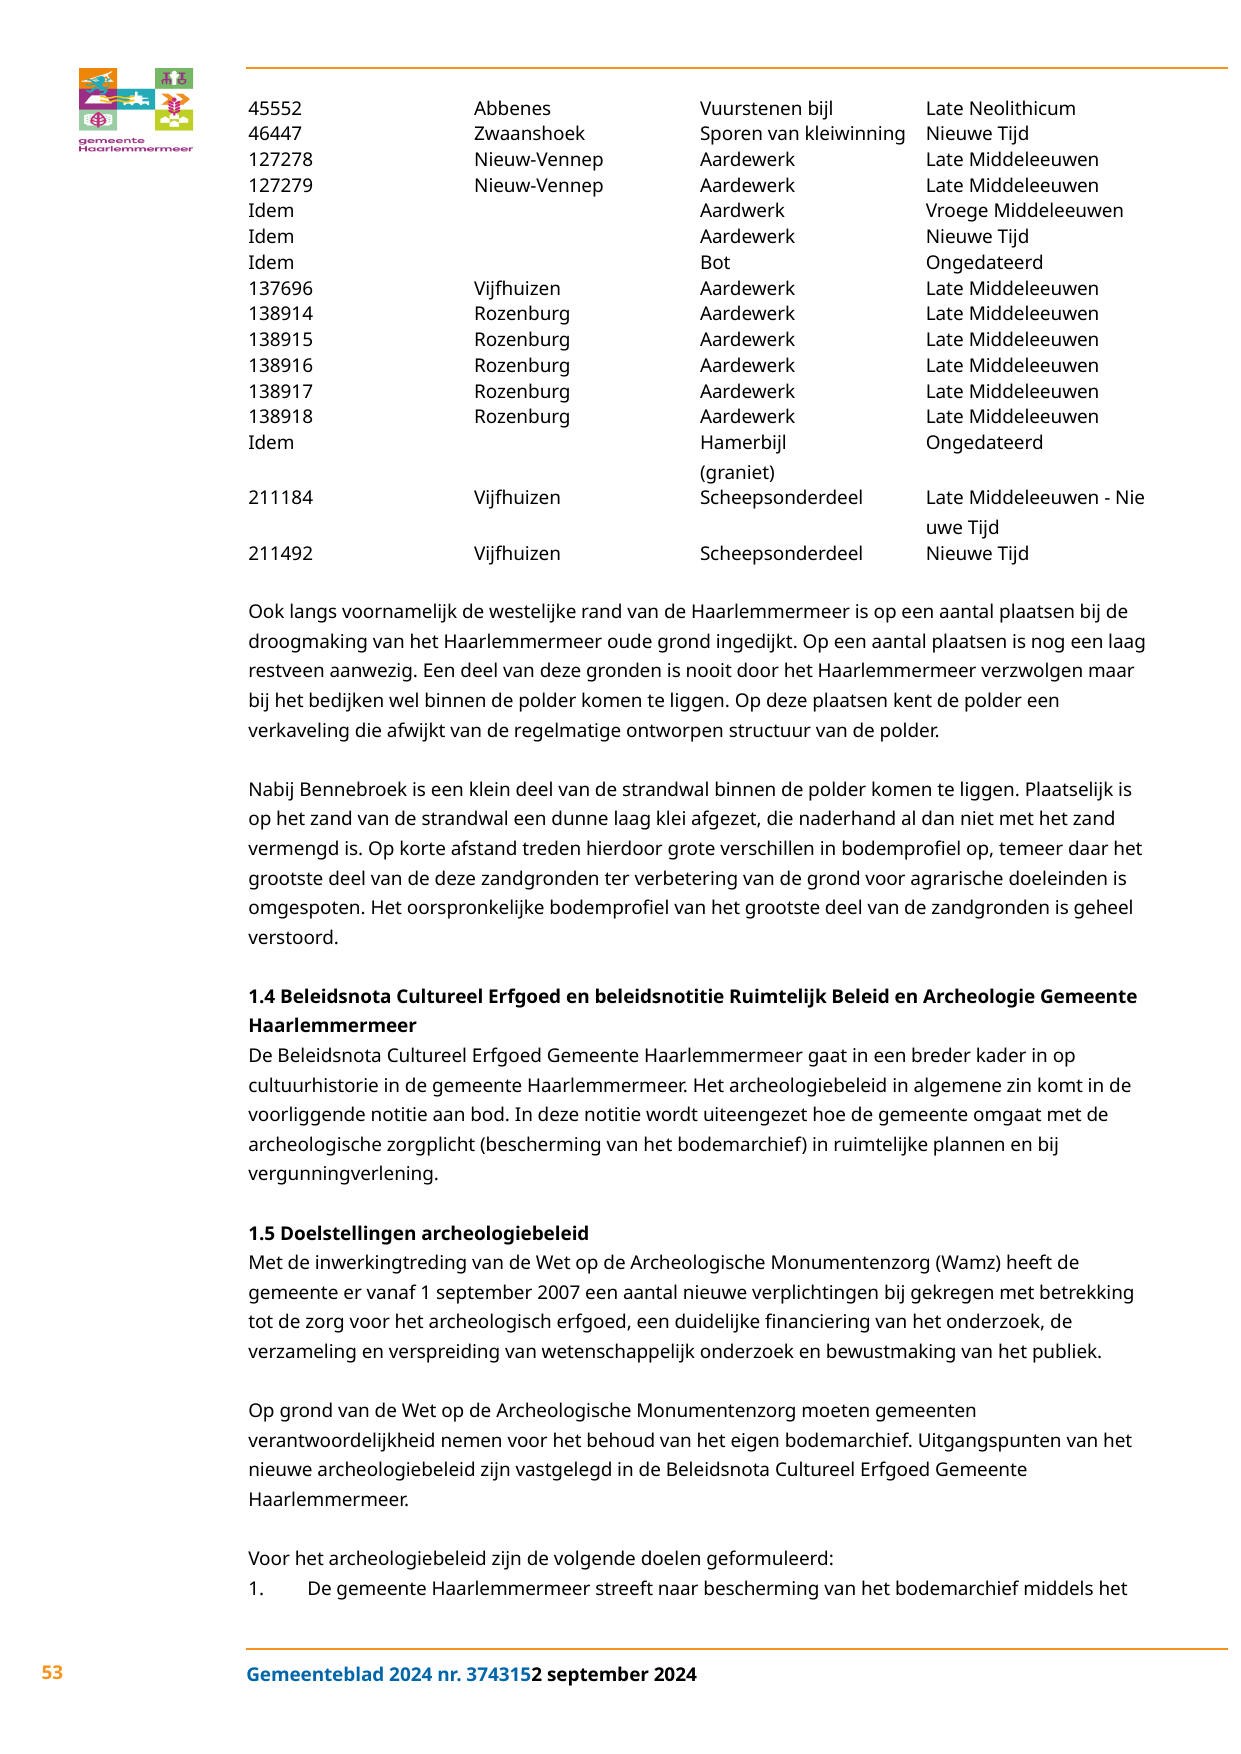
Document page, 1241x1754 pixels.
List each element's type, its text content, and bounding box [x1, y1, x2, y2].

table_cell Late Middeleeuwen [926, 404, 1152, 429]
table_cell Rozenburg [474, 404, 700, 429]
table_cell Rozenburg [474, 352, 700, 378]
table_cell Aardewerk [700, 378, 926, 403]
table_cell Idem [248, 249, 474, 275]
table_cell 138915 [248, 326, 474, 352]
table_cell Aardewerk [700, 275, 926, 301]
table_cell [474, 224, 700, 249]
table_cell Late Middeleeuwen [926, 326, 1152, 352]
table_cell Aardewerk [700, 326, 926, 352]
table_cell Rozenburg [474, 326, 700, 352]
text Met de inwerkingtreding van de Wet op de Archeologische Monumentenzorg (Wamz) heeft de gemeente er vanaf 1 september 2007 een aantal nieuwe verplichtingen bij gekregen met betrekking tot de zorg voor het archeologisch erfgoed, een duidelijke financiering van het onderzoek, de verzameling en verspreiding van wetenschappelijk onderzoek en bewustmaking van het publiek. [248, 1249, 1152, 1364]
list De gemeente Haarlemmermeer streeft naar bescherming van het bodemarchief middels het [248, 1575, 1152, 1600]
table_cell Ongedateerd [926, 429, 1152, 484]
table_cell Late Middeleeuwen [926, 301, 1152, 326]
table_cell Aardwerk [700, 198, 926, 223]
table_cell Late Middeleeuwen - Nieuwe Tijd [926, 485, 1152, 540]
table_cell 211492 [248, 540, 474, 566]
text 1.4 Beleidsnota Cultureel Erfgoed en beleidsnotitie Ruimtelijk Beleid en Archeologie Gemeente Haarlemmermeer [248, 983, 1152, 1038]
table_cell Vroege Middeleeuwen [926, 198, 1152, 223]
table_cell Scheepsonderdeel [700, 485, 926, 540]
table_cell Nieuw-Vennep [474, 146, 700, 172]
table_cell 45552 [248, 95, 474, 121]
text De Beleidsnota Cultureel Erfgoed Gemeente Haarlemmermeer gaat in een breder kader in op cultuurhistorie in de gemeente Haarlemmermeer. Het archeologiebeleid in algemene zin komt in de voorliggende notitie aan bod. In deze notitie wordt uiteengezet hoe de gemeente omgaat met de archeologische zorgplicht (bescherming van het bodemarchief) in ruimtelijke plannen en bij vergunningverlening. [248, 1042, 1152, 1186]
table_cell Nieuwe Tijd [926, 540, 1152, 566]
table_cell Aardewerk [700, 404, 926, 429]
table_cell Zwaanshoek [474, 121, 700, 146]
table_cell Bot [700, 249, 926, 275]
table_cell Hamerbijl (graniet) [700, 429, 926, 484]
table_cell 127279 [248, 172, 474, 198]
table_cell Aardewerk [700, 224, 926, 249]
table_cell Abbenes [474, 95, 700, 121]
table_cell Vijfhuizen [474, 275, 700, 301]
table_cell Idem [248, 224, 474, 249]
text Nabij Bennebroek is een klein deel van de strandwal binnen de polder komen te liggen. Plaatselijk is op het zand van de strandwal een dunne laag klei afgezet, die naderhand al dan niet met het zand vermengd is. Op korte afstand treden hierdoor grote verschillen in bodemprofiel op, temeer daar het grootste deel van de deze zandgronden ter verbetering van de grond voor agrarische doeleinden is omgespoten. Het oorspronkelijke bodemprofiel van het grootste deel van de zandgronden is geheel verstoord. [248, 776, 1152, 949]
table_cell [474, 198, 700, 223]
table_cell [474, 249, 700, 275]
table_cell Vijfhuizen [474, 540, 700, 566]
table_cell 127278 [248, 146, 474, 172]
table_cell Late Middeleeuwen [926, 378, 1152, 403]
table_cell Aardewerk [700, 172, 926, 198]
text 1.5 Doelstellingen archeologiebeleid [248, 1220, 1152, 1245]
text Ook langs voornamelijk de westelijke rand van de Haarlemmermeer is op een aantal plaatsen bij de droogmaking van het Haarlemmermeer oude grond ingedijkt. Op een aantal plaatsen is nog een laag restveen aanwezig. Een deel van deze gronden is nooit door het Haarlemmermeer verzwolgen maar bij het bedijken wel binnen de polder komen te liggen. Op deze plaatsen kent de polder een verkaveling die afwijkt van de regelmatige ontworpen structuur van de polder. [248, 598, 1152, 742]
table_cell [474, 429, 700, 484]
table_cell Sporen van kleiwinning [700, 121, 926, 146]
table_cell Vijfhuizen [474, 485, 700, 540]
table_cell Late Neolithicum [926, 95, 1152, 121]
table_cell Idem [248, 198, 474, 223]
table_cell Nieuwe Tijd [926, 121, 1152, 146]
text Op grond van de Wet op de Archeologische Monumentenzorg moeten gemeenten verantwoordelijkheid nemen voor het behoud van het eigen bodemarchief. Uitgangspunten van het nieuwe archeologiebeleid zijn vastgelegd in de Beleidsnota Cultureel Erfgoed Gemeente Haarlemmermeer. [248, 1397, 1152, 1512]
table_cell 138914 [248, 301, 474, 326]
table_cell Late Middeleeuwen [926, 172, 1152, 198]
table_cell 211184 [248, 485, 474, 540]
table_cell 137696 [248, 275, 474, 301]
table_cell Aardewerk [700, 146, 926, 172]
table_cell 46447 [248, 121, 474, 146]
table_cell Late Middeleeuwen [926, 275, 1152, 301]
table_cell Late Middeleeuwen [926, 352, 1152, 378]
table_cell 138917 [248, 378, 474, 403]
picture [41, 47, 231, 172]
table_cell Scheepsonderdeel [700, 540, 926, 566]
table_cell Nieuwe Tijd [926, 224, 1152, 249]
table_cell Rozenburg [474, 301, 700, 326]
table_cell Rozenburg [474, 378, 700, 403]
table_cell Vuurstenen bijl [700, 95, 926, 121]
table_cell Idem [248, 429, 474, 484]
table_cell Ongedateerd [926, 249, 1152, 275]
text Voor het archeologiebeleid zijn de volgende doelen geformuleerd: [248, 1545, 1152, 1571]
table_cell Aardewerk [700, 352, 926, 378]
table_cell Aardewerk [700, 301, 926, 326]
table_cell Late Middeleeuwen [926, 146, 1152, 172]
table_cell Nieuw-Vennep [474, 172, 700, 198]
table_cell 138918 [248, 404, 474, 429]
table_cell 138916 [248, 352, 474, 378]
